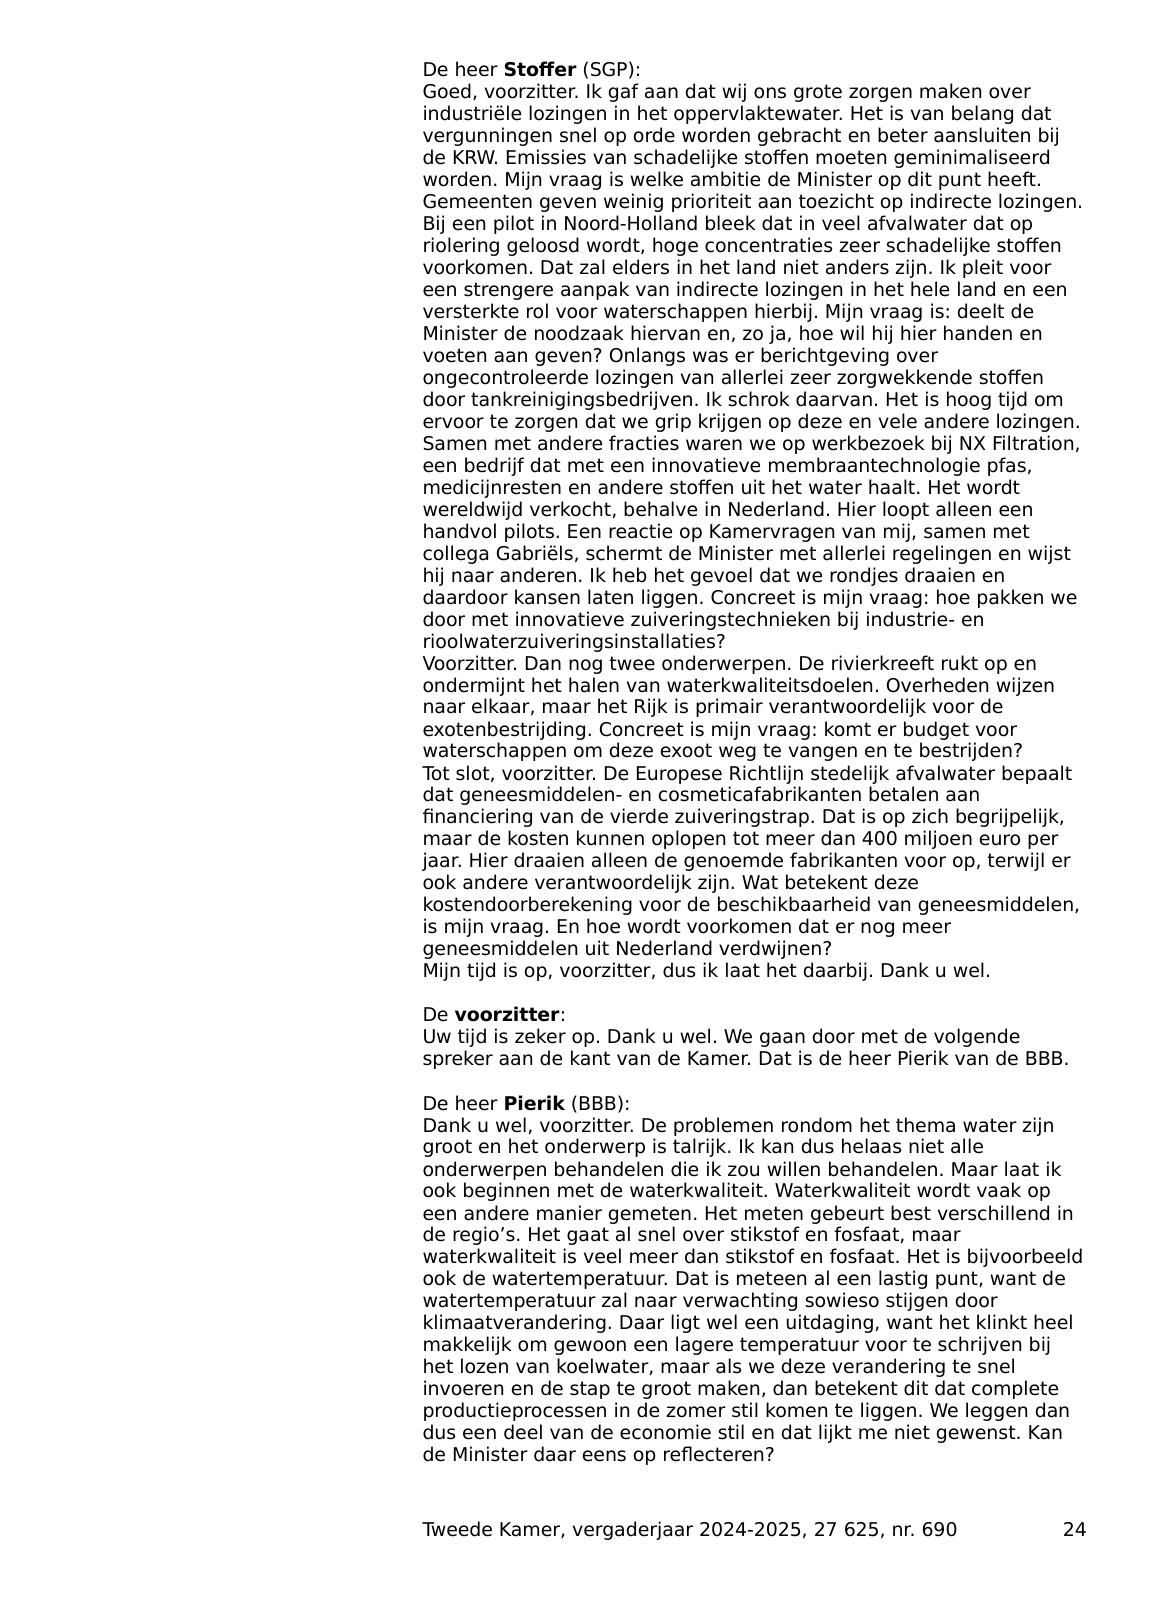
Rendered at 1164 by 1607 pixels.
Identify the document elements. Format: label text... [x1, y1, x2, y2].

text Voorzitter. Dan nog twee onderwerpen. De rivierkreeft rukt op en ondermijnt het halen van waterkwaliteitsdoelen. Overheden wijzen naar elkaar, maar het Rijk is primair verantwoordelijk voor de exotenbestrijding. Concreet is mijn vraag: komt er budget voor waterschappen om deze exoot weg te vangen en te bestrijden? [422, 652, 1087, 762]
text Goed, voorzitter. Ik gaf aan dat wij ons grote zorgen maken over industriële lozingen in het oppervlaktewater. Het is van belang dat vergunningen snel op orde worden gebracht en beter aansluiten bij de KRW. Emissies van schadelijke stoffen moeten geminimaliseerd worden. Mijn vraag is welke ambitie de Minister op dit punt heeft. Gemeenten geven weinig prioriteit aan toezicht op indirecte lozingen. Bij een pilot in Noord-Holland bleek dat in veel afvalwater dat op riolering geloosd wordt, hoge concentraties zeer schadelijke stoffen voorkomen. Dat zal elders in het land niet anders zijn. Ik pleit voor een strengere aanpak van indirecte lozingen in het hele land en een versterkte rol voor waterschappen hierbij. Mijn vraag is: deelt de Minister de noodzaak hiervan en, zo ja, hoe wil hij hier handen en voeten aan geven? Onlangs was er berichtgeving over ongecontroleerde lozingen van allerlei zeer zorgwekkende stoffen door tankreinigingsbedrijven. Ik schrok daarvan. Het is hoog tijd om ervoor te zorgen dat we grip krijgen op deze en vele andere lozingen. [422, 81, 1087, 433]
text Uw tijd is zeker op. Dank u wel. We gaan door met de volgende spreker aan de kant van de Kamer. Dat is de heer Pierik van de BBB. [422, 1026, 1087, 1070]
text Dank u wel, voorzitter. De problemen rondom het thema water zijn groot en het onderwerp is talrijk. Ik kan dus helaas niet alle onderwerpen behandelen die ik zou willen behandelen. Maar laat ik ook beginnen met de waterkwaliteit. Waterkwaliteit wordt vaak op een andere manier gemeten. Het meten gebeurt best verschillend in de regio’s. Het gaat al snel over stikstof en fosfaat, maar waterkwaliteit is veel meer dan stikstof en fosfaat. Het is bijvoorbeeld ook de watertemperatuur. Dat is meteen al een lastig punt, want de watertemperatuur zal naar verwachting sowieso stijgen door klimaatverandering. Daar ligt wel een uitdaging, want het klinkt heel makkelijk om gewoon een lagere temperatuur voor te schrijven bij het lozen van koelwater, maar als we deze verandering te snel invoeren en de stap te groot maken, dan betekent dit dat complete productieprocessen in de zomer stil komen te liggen. We leggen dan dus een deel van de economie stil en dat lijkt me niet gewenst. Kan de Minister daar eens op reflecteren? [422, 1114, 1087, 1466]
text De heer Pierik (BBB): [422, 1092, 1087, 1114]
text Samen met andere fracties waren we op werkbezoek bij NX Filtration, een bedrijf dat met een innovatieve membraantechnologie pfas, medicijnresten en andere stoffen uit het water haalt. Het wordt wereldwijd verkocht, behalve in Nederland. Hier loopt alleen een handvol pilots. Een reactie op Kamervragen van mij, samen met collega Gabriëls, schermt de Minister met allerlei regelingen en wijst hij naar anderen. Ik heb het gevoel dat we rondjes draaien en daardoor kansen laten liggen. Concreet is mijn vraag: hoe pakken we door met innovatieve zuiveringstechnieken bij industrie- en rioolwaterzuiveringsinstallaties? [422, 433, 1087, 652]
text Mijn tijd is op, voorzitter, dus ik laat het daarbij. Dank u wel. [422, 960, 1087, 982]
text Tot slot, voorzitter. De Europese Richtlijn stedelijk afvalwater bepaalt dat geneesmiddelen- en cosmeticafabrikanten betalen aan financiering van de vierde zuiveringstrap. Dat is op zich begrijpelijk, maar de kosten kunnen oplopen tot meer dan 400 miljoen euro per jaar. Hier draaien alleen de genoemde fabrikanten voor op, terwijl er ook andere verantwoordelijk zijn. Wat betekent deze kostendoorberekening voor de beschikbaarheid van geneesmiddelen, is mijn vraag. En hoe wordt voorkomen dat er nog meer geneesmiddelen uit Nederland verdwijnen? [422, 762, 1087, 960]
text De voorzitter: [422, 1004, 1087, 1026]
text De heer Stoffer (SGP): [422, 59, 1087, 81]
